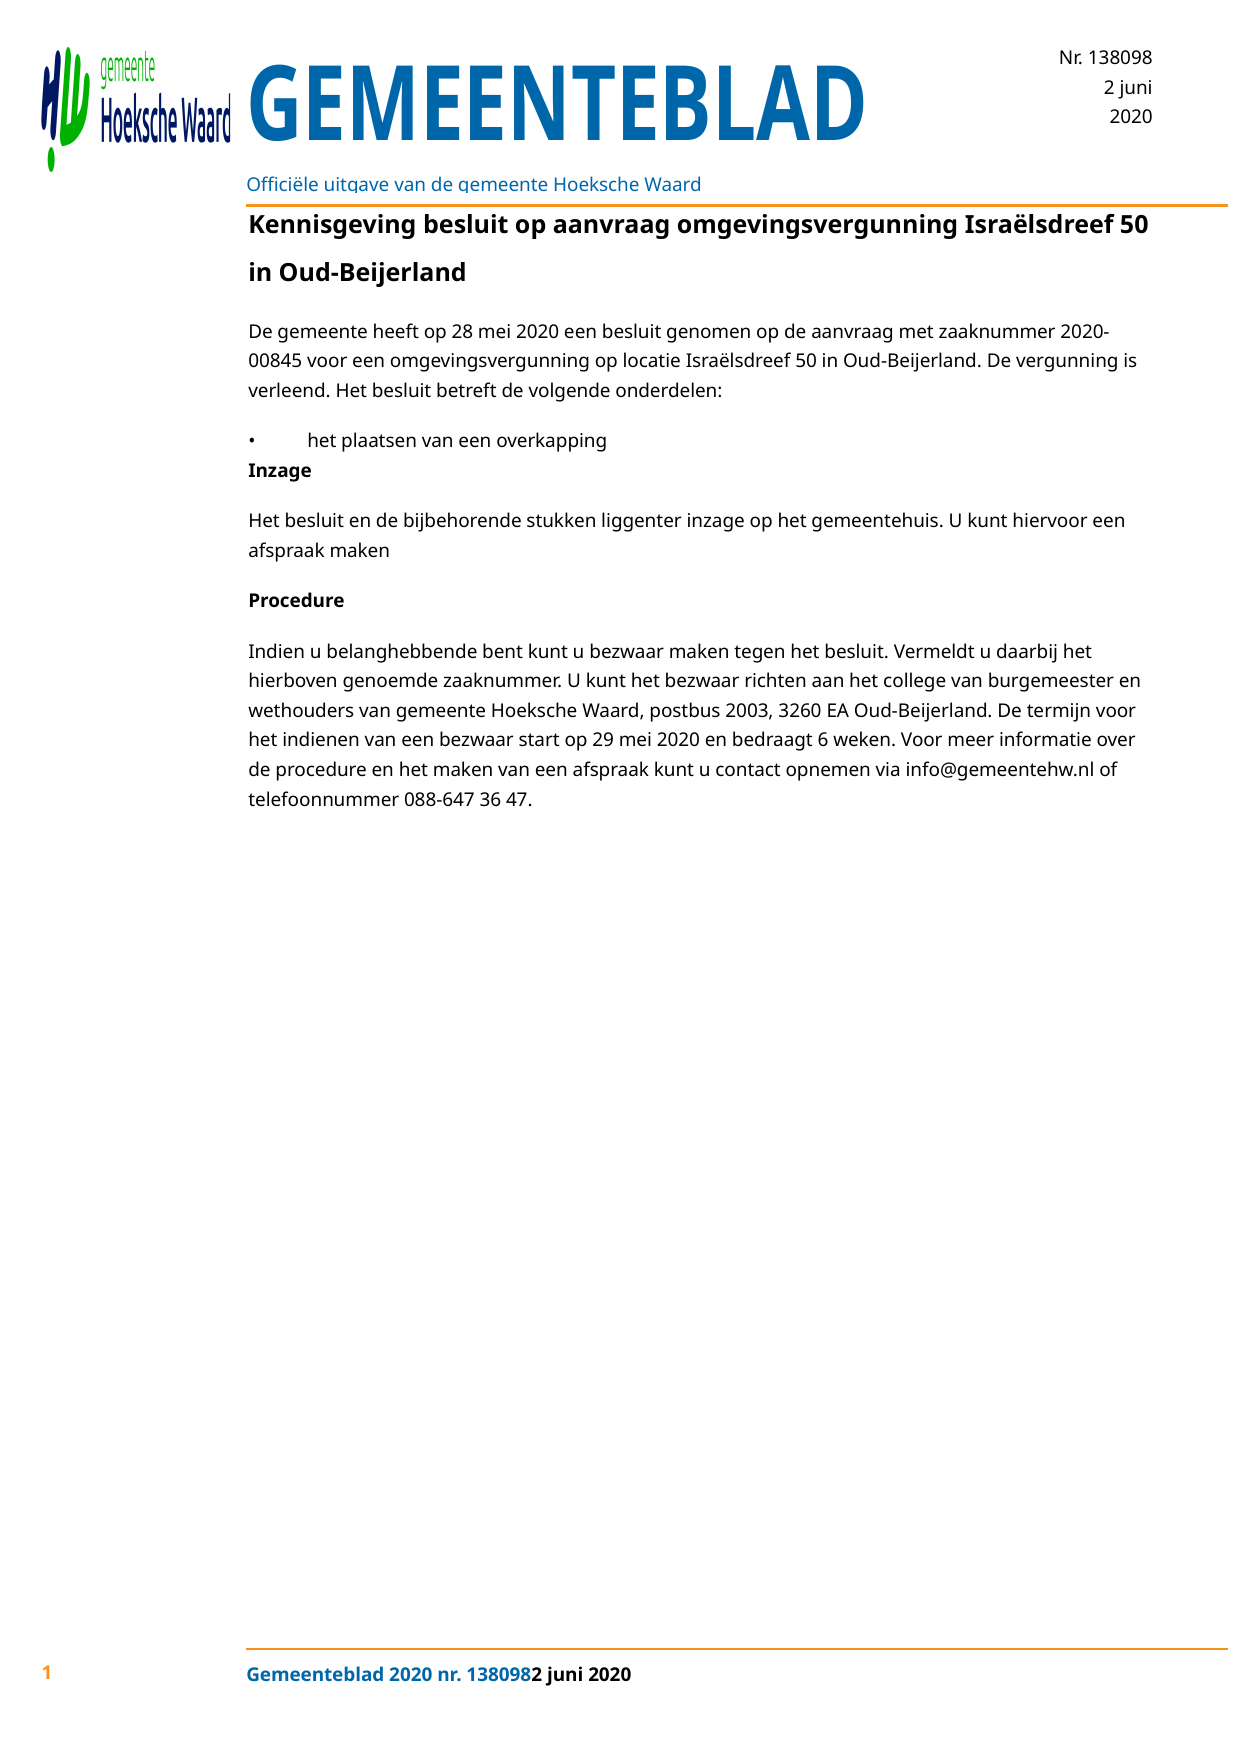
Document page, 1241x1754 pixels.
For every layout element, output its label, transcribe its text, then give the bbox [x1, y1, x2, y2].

list het plaatsen van een overkapping [248, 427, 1152, 453]
text Indien u belanghebbende bent kunt u bezwaar maken tegen het besluit. Vermeldt u daarbij het hierboven genoemde zaaknummer. U kunt het bezwaar richten aan het college van burgemeester en wethouders van gemeente Hoeksche Waard, postbus 2003, 3260 EA Oud-Beijerland. De termijn voor het indienen van een bezwaar start op 29 mei 2020 en bedraagt 6 weken. Voor meer informatie over de procedure en het maken van een afspraak kunt u contact opnemen via info@gemeentehw.nl of telefoonnummer 088-647 36 47. [248, 638, 1152, 812]
text De gemeente heeft op 28 mei 2020 een besluit genomen op de aanvraag met zaaknummer 2020-00845 voor een omgevingsvergunning op locatie Israëlsdreef 50 in Oud-Beijerland. De vergunning is verleend. Het besluit betreft de volgende onderdelen: [248, 318, 1152, 403]
text Inzage [248, 457, 1152, 483]
text Procedure [248, 587, 1152, 613]
picture [41, 47, 231, 172]
text Kennisgeving besluit op aanvraag omgevingsvergunning Israëlsdreef 50 in Oud-Beijerland [248, 207, 1152, 288]
text Het besluit en de bijbehorende stukken liggenter inzage op het gemeentehuis. U kunt hiervoor een afspraak maken [248, 507, 1152, 563]
